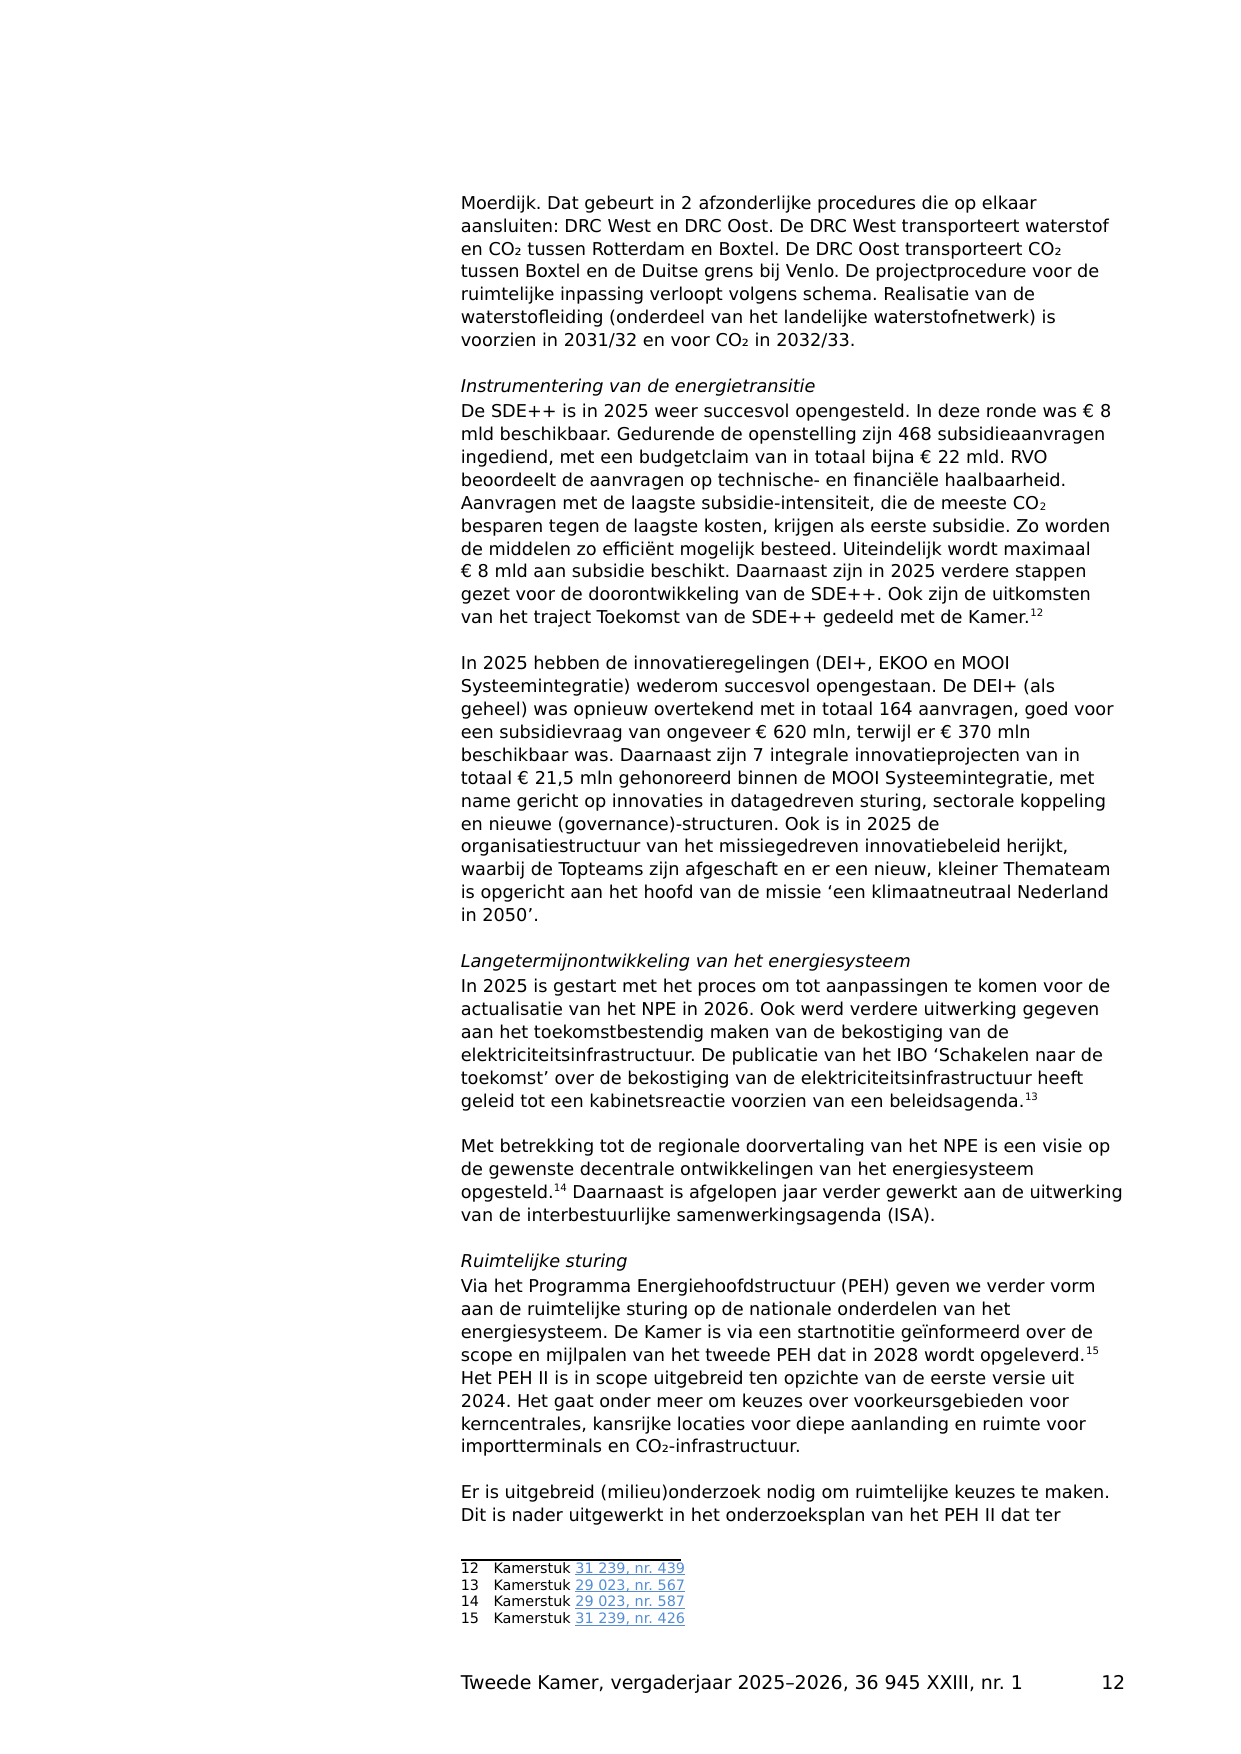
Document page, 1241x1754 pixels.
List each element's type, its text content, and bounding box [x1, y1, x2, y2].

text Moerdijk. Dat gebeurt in 2 afzonderlijke procedures die op elkaar aansluiten: DRC West en DRC Oost. De DRC West transporteert waterstof en CO₂ tussen Rotterdam en Boxtel. De DRC Oost transporteert CO₂ tussen Boxtel en de Duitse grens bij Venlo. De projectprocedure voor de ruimtelijke inpassing verloopt volgens schema. Realisatie van de waterstofleiding (onderdeel van het landelijke waterstofnetwerk) is voorzien in 2031/32 en voor CO₂ in 2032/33. [461, 191, 1125, 351]
text Er is uitgebreid (milieu)onderzoek nodig om ruimtelijke keuzes te maken. Dit is nader uitgewerkt in het onderzoeksplan van het PEH II dat ter [461, 1480, 1125, 1526]
text Instrumentering van de energietransitie [461, 374, 1125, 397]
text Langetermijnontwikkeling van het energiesysteem [461, 949, 1125, 972]
text De SDE++ is in 2025 weer succesvol opengesteld. In deze ronde was € 8 mld beschikbaar. Gedurende de openstelling zijn 468 subsidieaanvragen ingediend, met een budgetclaim van in totaal bijna € 22 mld. RVO beoordeelt de aanvragen op technische- en financiële haalbaarheid. Aanvragen met de laagste subsidie-intensiteit, die de meeste CO2 besparen tegen de laagste kosten, krijgen als eerste subsidie. Zo worden de middelen zo efficiënt mogelijk besteed. Uiteindelijk wordt maximaal € 8 mld aan subsidie beschikt. Daarnaast zijn in 2025 verdere stappen gezet voor de doorontwikkeling van de SDE++. Ook zijn de uitkomsten van het traject Toekomst van de SDE++ gedeeld met de Kamer. [461, 399, 1125, 628]
text Via het Programma Energiehoofdstructuur (PEH) geven we verder vorm aan de ruimtelijke sturing op de nationale onderdelen van het energiesysteem. De Kamer is via een startnotitie geïnformeerd over de scope en mijlpalen van het tweede PEH dat in 2028 wordt opgeleverd. Het PEH II is in scope uitgebreid ten opzichte van de eerste versie uit 2024. Het gaat onder meer om keuzes over voorkeursgebieden voor kerncentrales, kansrijke locaties voor diepe aanlanding en ruimte voor importterminals en CO₂-infrastructuur. [461, 1274, 1125, 1457]
text Ruimtelijke sturing [461, 1249, 1125, 1272]
text In 2025 is gestart met het proces om tot aanpassingen te komen voor de actualisatie van het NPE in 2026. Ook werd verdere uitwerking gegeven aan het toekomstbestendig maken van de bekostiging van de elektriciteitsinfrastructuur. De publicatie van het IBO ‘Schakelen naar de toekomst’ over de bekostiging van de elektriciteitsinfrastructuur heeft geleid tot een kabinetsreactie voorzien van een beleidsagenda. [461, 974, 1125, 1112]
text __Kamerstuk 29 023, nr. 567 [461, 1577, 1125, 1593]
text __Kamerstuk 29 023, nr. 587 [461, 1593, 1125, 1610]
text __Kamerstuk 31 239, nr. 439 [461, 1560, 1125, 1577]
text Met betrekking tot de regionale doorvertaling van het NPE is een visie op de gewenste decentrale ontwikkelingen van het energiesysteem opgesteld. Daarnaast is afgelopen jaar verder gewerkt aan de uitwerking van de interbestuurlijke samenwerkingsagenda (ISA). [461, 1134, 1125, 1226]
text In 2025 hebben de innovatieregelingen (DEI+, EKOO en MOOI Systeemintegratie) wederom succesvol opengestaan. De DEI+ (als geheel) was opnieuw overtekend met in totaal 164 aanvragen, goed voor een subsidievraag van ongeveer € 620 mln, terwijl er € 370 mln beschikbaar was. Daarnaast zijn 7 integrale innovatieprojecten van in totaal € 21,5 mln gehonoreerd binnen de MOOI Systeemintegratie, met name gericht op innovaties in datagedreven sturing, sectorale koppeling en nieuwe (governance)-structuren. Ook is in 2025 de organisatiestructuur van het missiegedreven innovatiebeleid herijkt, waarbij de Topteams zijn afgeschaft en er een nieuw, kleiner Themateam is opgericht aan het hoofd van de missie ‘een klimaatneutraal Nederland in 2050’. [461, 651, 1125, 926]
text __Kamerstuk 31 239, nr. 426 [461, 1610, 1125, 1627]
